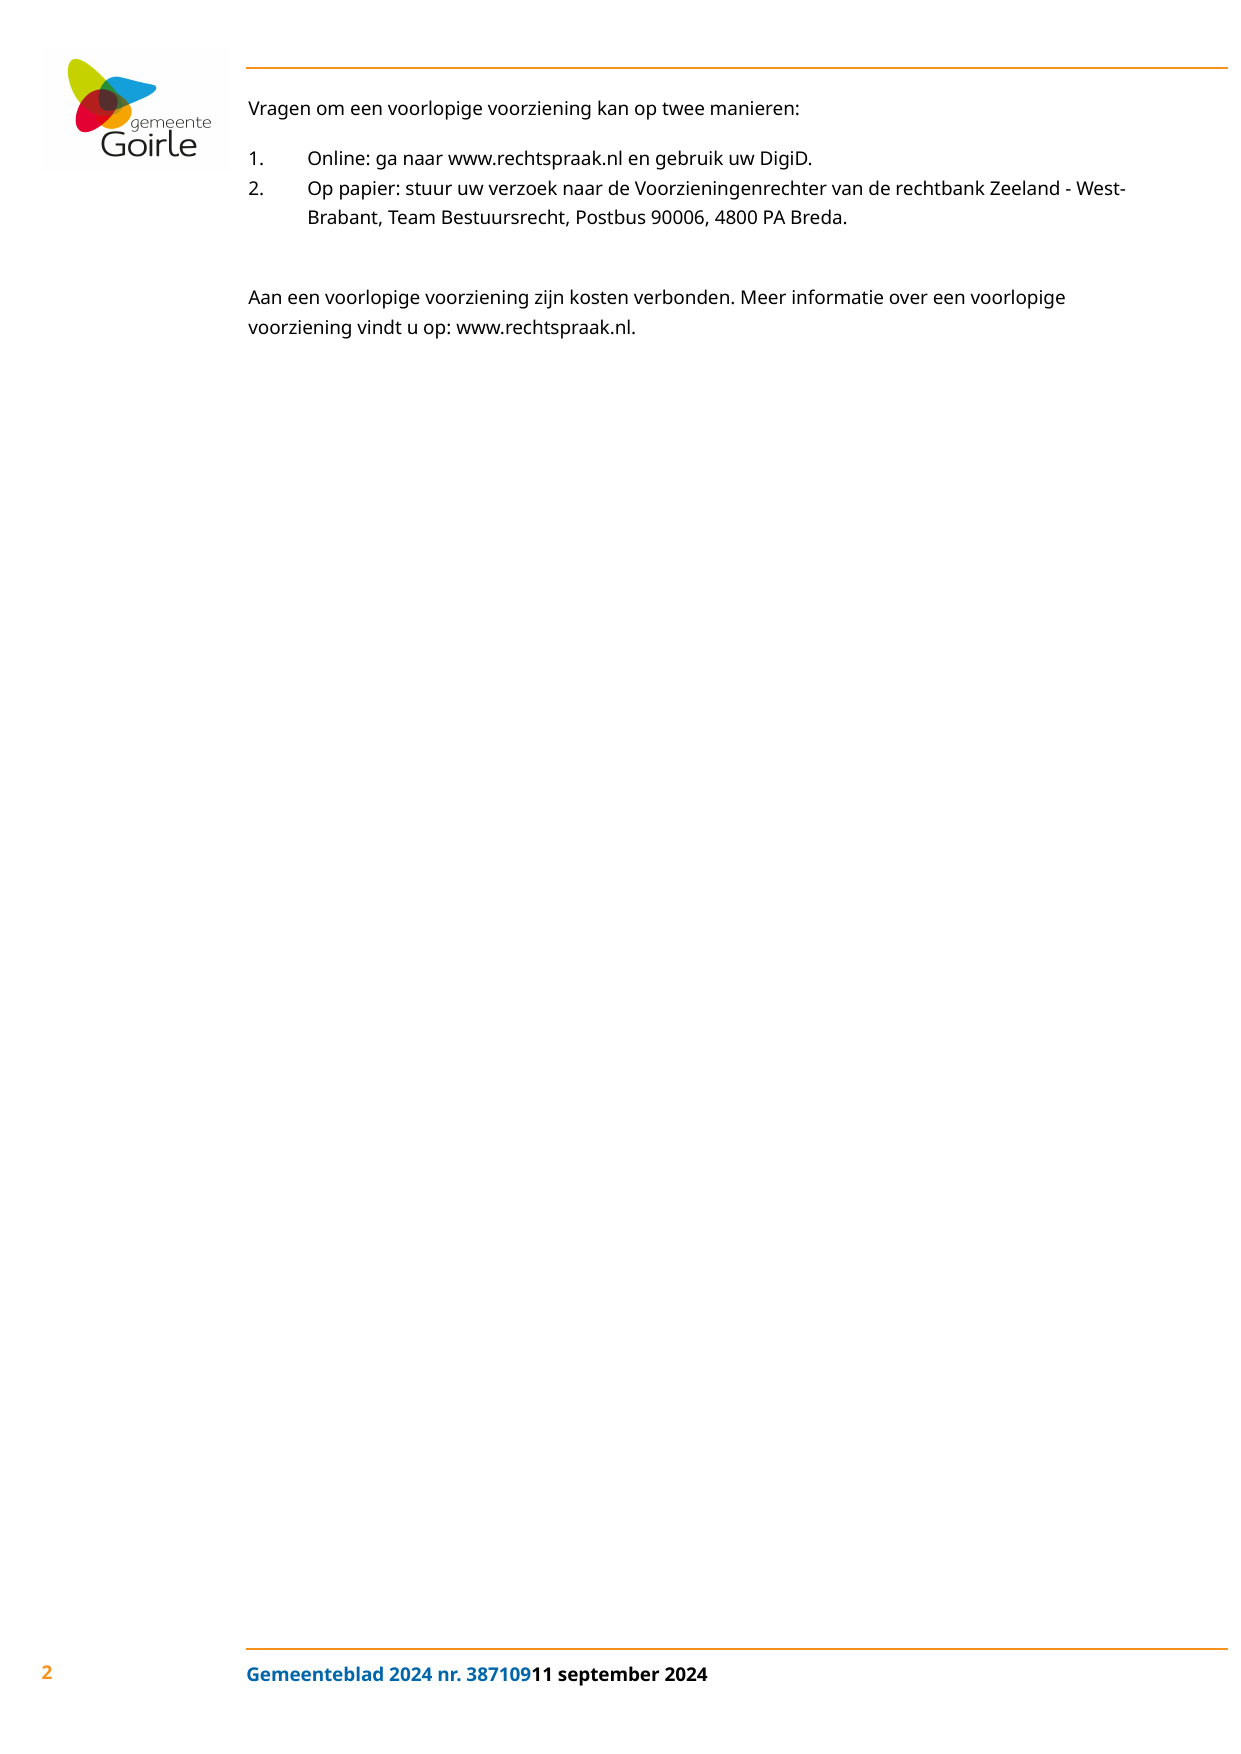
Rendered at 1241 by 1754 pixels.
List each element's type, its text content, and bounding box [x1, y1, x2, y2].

list Online: ga naar www.rechtspraak.nl en gebruik uw DigiD. [248, 145, 1152, 171]
list Op papier: stuur uw verzoek naar de Voorzieningenrechter van de rechtbank Zeeland - West-Brabant, Team Bestuursrecht, Postbus 90006, 4800 PA Breda. [248, 175, 1152, 230]
picture [41, 47, 231, 172]
text Aan een voorlopige voorziening zijn kosten verbonden. Meer informatie over een voorlopige voorziening vindt u op: www.rechtspraak.nl. [248, 284, 1152, 340]
text Vragen om een voorlopige voorziening kan op twee manieren: [248, 95, 1152, 121]
